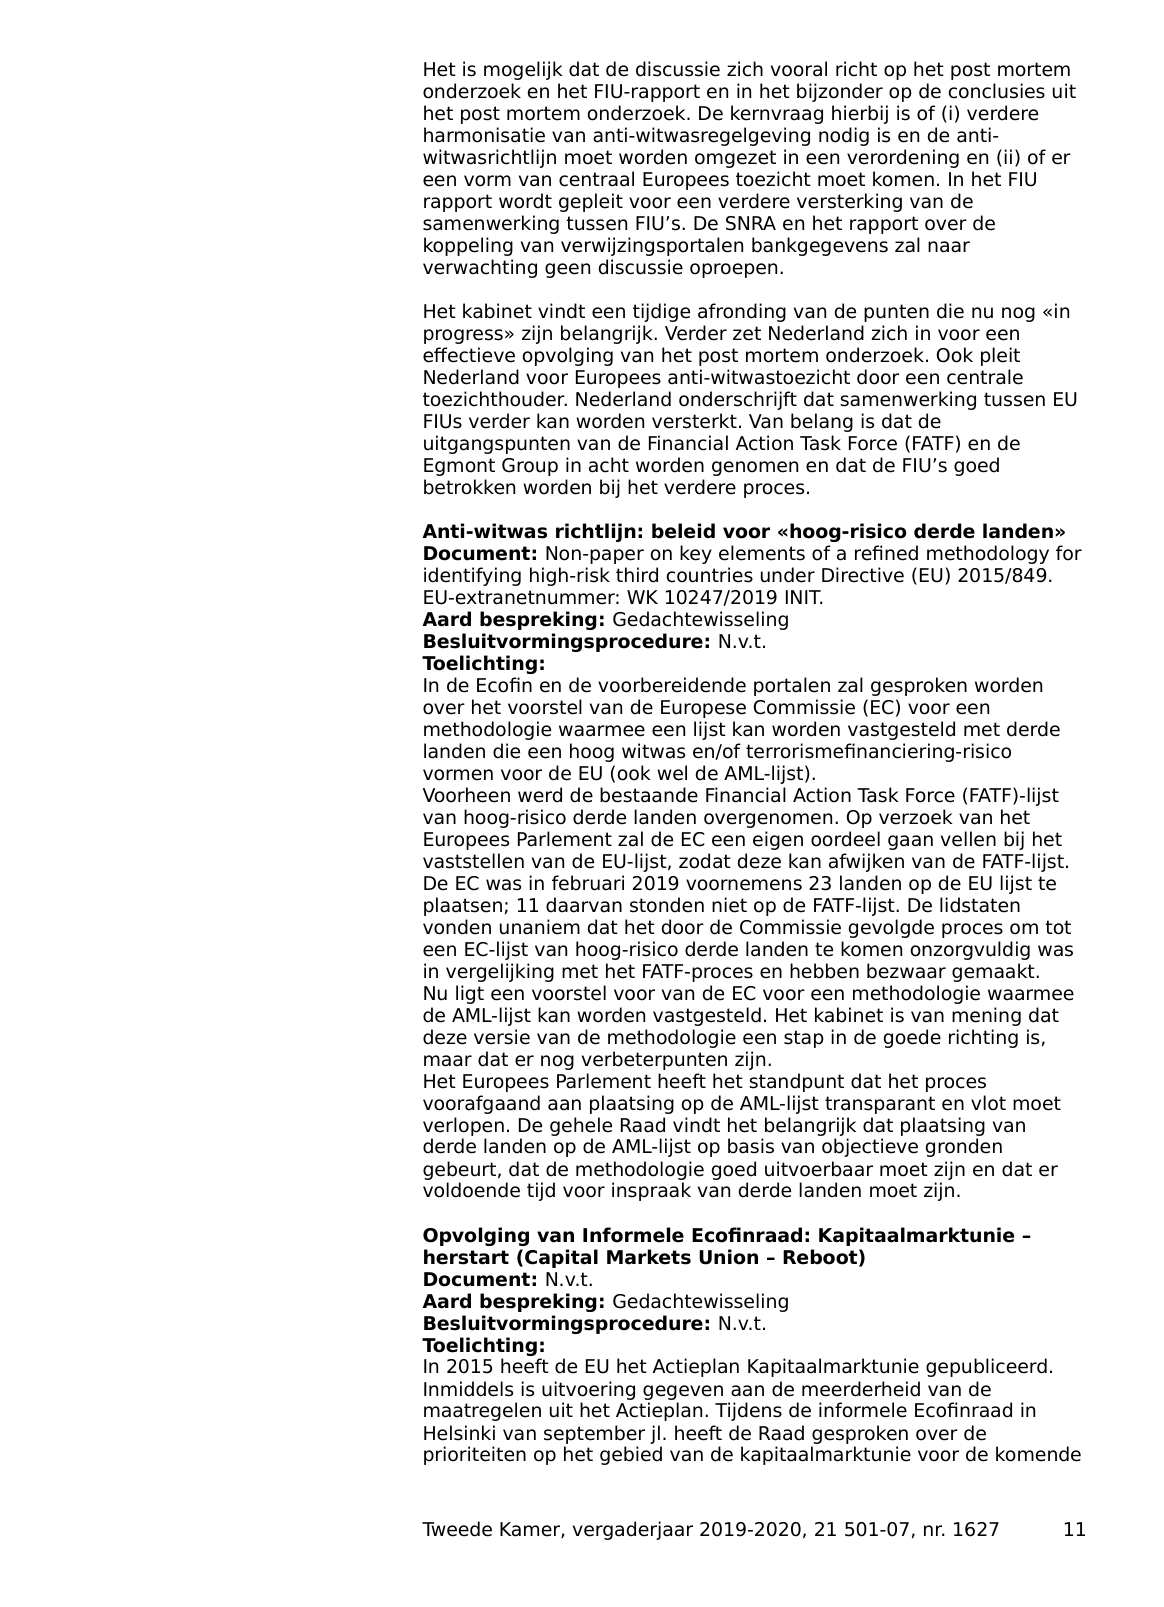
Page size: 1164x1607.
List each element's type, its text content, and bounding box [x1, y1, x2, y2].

text Het is mogelijk dat de discussie zich vooral richt op het post mortem onderzoek en het FIU-rapport en in het bijzonder op de conclusies uit het post mortem onderzoek. De kernvraag hierbij is of (i) verdere harmonisatie van anti-witwasregelgeving nodig is en de anti-witwasrichtlijn moet worden omgezet in een verordening en (ii) of er een vorm van centraal Europees toezicht moet komen. In het FIU rapport wordt gepleit voor een verdere versterking van de samenwerking tussen FIU’s. De SNRA en het rapport over de koppeling van verwijzingsportalen bankgegevens zal naar verwachting geen discussie oproepen. [422, 59, 1087, 279]
text Toelichting: [422, 653, 1087, 675]
text Voorheen werd de bestaande Financial Action Task Force (FATF)-lijst van hoog-risico derde landen overgenomen. Op verzoek van het Europees Parlement zal de EC een eigen oordeel gaan vellen bij het vaststellen van de EU-lijst, zodat deze kan afwijken van de FATF-lijst. [422, 785, 1087, 873]
text De EC was in februari 2019 voornemens 23 landen op de EU lijst te plaatsen; 11 daarvan stonden niet op de FATF-lijst. De lidstaten vonden unaniem dat het door de Commissie gevolgde proces om tot een EC-lijst van hoog-risico derde landen te komen onzorgvuldig was in vergelijking met het FATF-proces en hebben bezwaar gemaakt. [422, 873, 1087, 983]
text Document: Non-paper on key elements of a refined methodology for identifying high-risk third countries under Directive (EU) 2015/849. EU-extranetnummer: WK 10247/2019 INIT. [422, 543, 1087, 609]
text Nu ligt een voorstel voor van de EC voor een methodologie waarmee de AML-lijst kan worden vastgesteld. Het kabinet is van mening dat deze versie van de methodologie een stap in de goede richting is, maar dat er nog verbeterpunten zijn. [422, 983, 1087, 1071]
text Opvolging van Informele Ecofinraad: Kapitaalmarktunie – herstart (Capital Markets Union – Reboot) [422, 1224, 1087, 1268]
text Besluitvormingsprocedure: N.v.t. [422, 1312, 1087, 1334]
text Aard bespreking: Gedachtewisseling [422, 609, 1087, 631]
text Het Europees Parlement heeft het standpunt dat het proces voorafgaand aan plaatsing op de AML-lijst transparant en vlot moet verlopen. De gehele Raad vindt het belangrijk dat plaatsing van derde landen op de AML-lijst op basis van objectieve gronden gebeurt, dat de methodologie goed uitvoerbaar moet zijn en dat er voldoende tijd voor inspraak van derde landen moet zijn. [422, 1071, 1087, 1202]
text In de Ecofin en de voorbereidende portalen zal gesproken worden over het voorstel van de Europese Commissie (EC) voor een methodologie waarmee een lijst kan worden vastgesteld met derde landen die een hoog witwas en/of terrorismefinanciering-risico vormen voor de EU (ook wel de AML-lijst). [422, 675, 1087, 785]
text In 2015 heeft de EU het Actieplan Kapitaalmarktunie gepubliceerd. Inmiddels is uitvoering gegeven aan de meerderheid van de maatregelen uit het Actieplan. Tijdens de informele Ecofinraad in Helsinki van september jl. heeft de Raad gesproken over de prioriteiten op het gebied van de kapitaalmarktunie voor de komende [422, 1356, 1087, 1466]
text Het kabinet vindt een tijdige afronding van de punten die nu nog «in progress» zijn belangrijk. Verder zet Nederland zich in voor een effectieve opvolging van het post mortem onderzoek. Ook pleit Nederland voor Europees anti-witwastoezicht door een centrale toezichthouder. Nederland onderschrijft dat samenwerking tussen EU FIUs verder kan worden versterkt. Van belang is dat de uitgangspunten van de Financial Action Task Force (FATF) en de Egmont Group in acht worden genomen en dat de FIU’s goed betrokken worden bij het verdere proces. [422, 301, 1087, 499]
text Aard bespreking: Gedachtewisseling [422, 1291, 1087, 1312]
text Besluitvormingsprocedure: N.v.t. [422, 631, 1087, 653]
text Toelichting: [422, 1334, 1087, 1356]
text Document: N.v.t. [422, 1268, 1087, 1291]
text Anti-witwas richtlijn: beleid voor «hoog-risico derde landen» [422, 521, 1087, 543]
